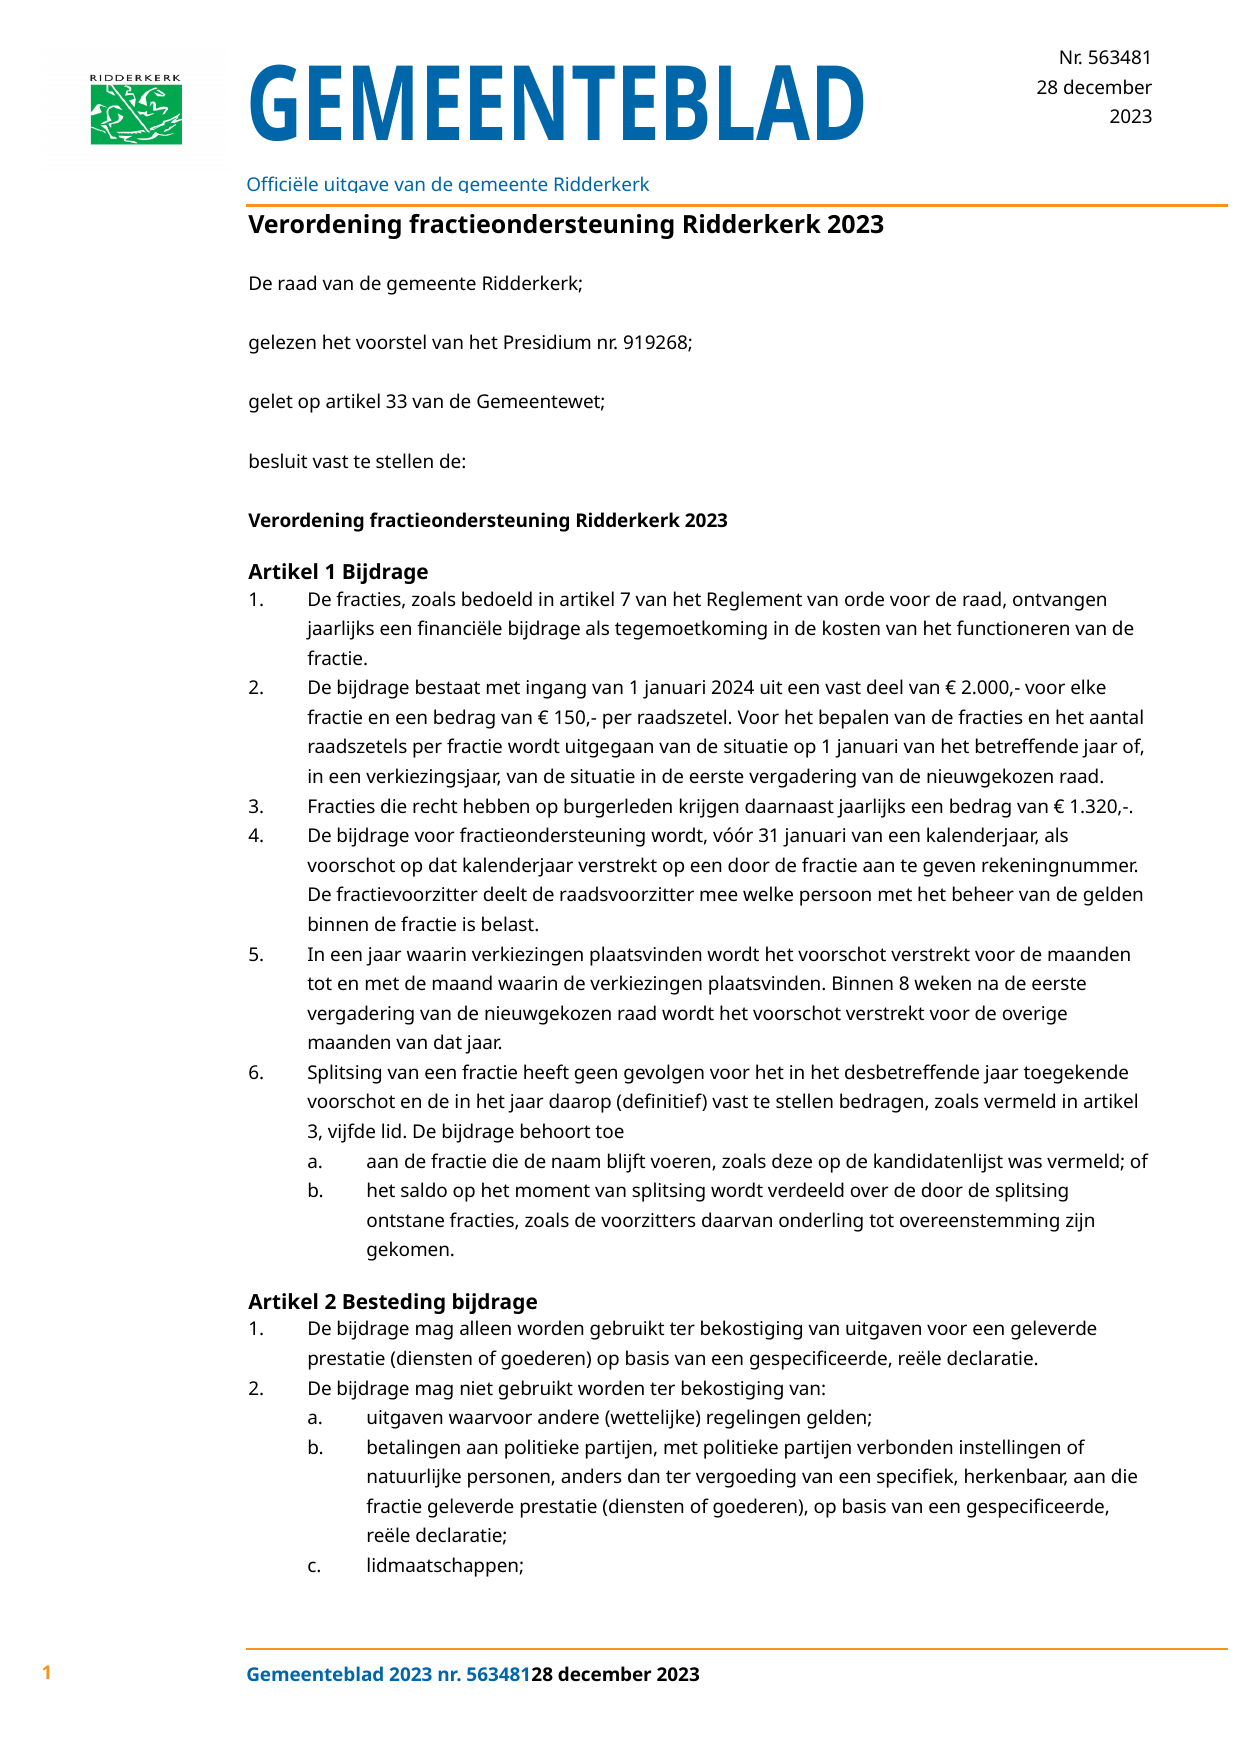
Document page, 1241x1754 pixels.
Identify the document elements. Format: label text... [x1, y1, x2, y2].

list De bijdrage mag alleen worden gebruikt ter bekostiging van uitgaven voor een geleverde prestatie (diensten of goederen) op basis van een gespecificeerde, reële declaratie. [248, 1316, 1152, 1371]
list lidmaatschappen; [307, 1552, 1152, 1578]
text Artikel 2 Besteding bijdrage [248, 1287, 1152, 1316]
text gelezen het voorstel van het Presidium nr. 919268; [248, 329, 1152, 355]
list het saldo op het moment van splitsing wordt verdeeld over de door de splitsing ontstane fracties, zoals de voorzitters daarvan onderling tot overeenstemming zijn gekomen. [307, 1177, 1152, 1262]
list De bijdrage voor fractieondersteuning wordt, vóór 31 januari van een kalenderjaar, als voorschot op dat kalenderjaar verstrekt op een door de fractie aan te geven rekeningnummer. De fractievoorzitter deelt de raadsvoorzitter mee welke persoon met het beheer van de gelden binnen de fractie is belast. [248, 822, 1152, 937]
list In een jaar waarin verkiezingen plaatsvinden wordt het voorschot verstrekt voor de maanden tot en met de maand waarin de verkiezingen plaatsvinden. Binnen 8 weken na de eerste vergadering van de nieuwgekozen raad wordt het voorschot verstrekt voor de overige maanden van dat jaar. [248, 941, 1152, 1055]
text gelet op artikel 33 van de Gemeentewet; [248, 389, 1152, 414]
text De raad van de gemeente Ridderkerk; [248, 270, 1152, 296]
list Fracties die recht hebben op burgerleden krijgen daarnaast jaarlijks een bedrag van € 1.320,-. [248, 793, 1152, 819]
text Artikel 1 Bijdrage [248, 557, 1152, 586]
list uitgaven waarvoor andere (wettelijke) regelingen gelden; [307, 1404, 1152, 1430]
list De bijdrage mag niet gebruikt worden ter bekostiging van: [248, 1375, 1152, 1400]
list aan de fractie die de naam blijft voeren, zoals deze op de kandidatenlijst was vermeld; of [307, 1148, 1152, 1174]
text besluit vast te stellen de: [248, 448, 1152, 473]
list betalingen aan politieke partijen, met politieke partijen verbonden instellingen of natuurlijke personen, anders dan ter vergoeding van een specifiek, herkenbaar, aan die fractie geleverde prestatie (diensten of goederen), op basis van een gespecificeerde, reële declaratie; [307, 1434, 1152, 1548]
picture [41, 47, 231, 172]
text Verordening fractieondersteuning Ridderkerk 2023 [248, 207, 1152, 241]
list De bijdrage bestaat met ingang van 1 januari 2024 uit een vast deel van € 2.000,- voor elke fractie en een bedrag van € 150,- per raadszetel. Voor het bepalen van de fracties en het aantal raadszetels per fractie wordt uitgegaan van de situatie op 1 januari van het betreffende jaar of, in een verkiezingsjaar, van de situatie in de eerste vergadering van de nieuwgekozen raad. [248, 674, 1152, 789]
text Verordening fractieondersteuning Ridderkerk 2023 [248, 507, 1152, 533]
list De fracties, zoals bedoeld in artikel 7 van het Reglement van orde voor de raad, ontvangen jaarlijks een financiële bijdrage als tegemoetkoming in de kosten van het functioneren van de fractie. [248, 586, 1152, 671]
list Splitsing van een fractie heeft geen gevolgen voor het in het desbetreffende jaar toegekende voorschot en de in het jaar daarop (definitief) vast te stellen bedragen, zoals vermeld in artikel 3, vijfde lid. De bijdrage behoort toe [248, 1059, 1152, 1144]
